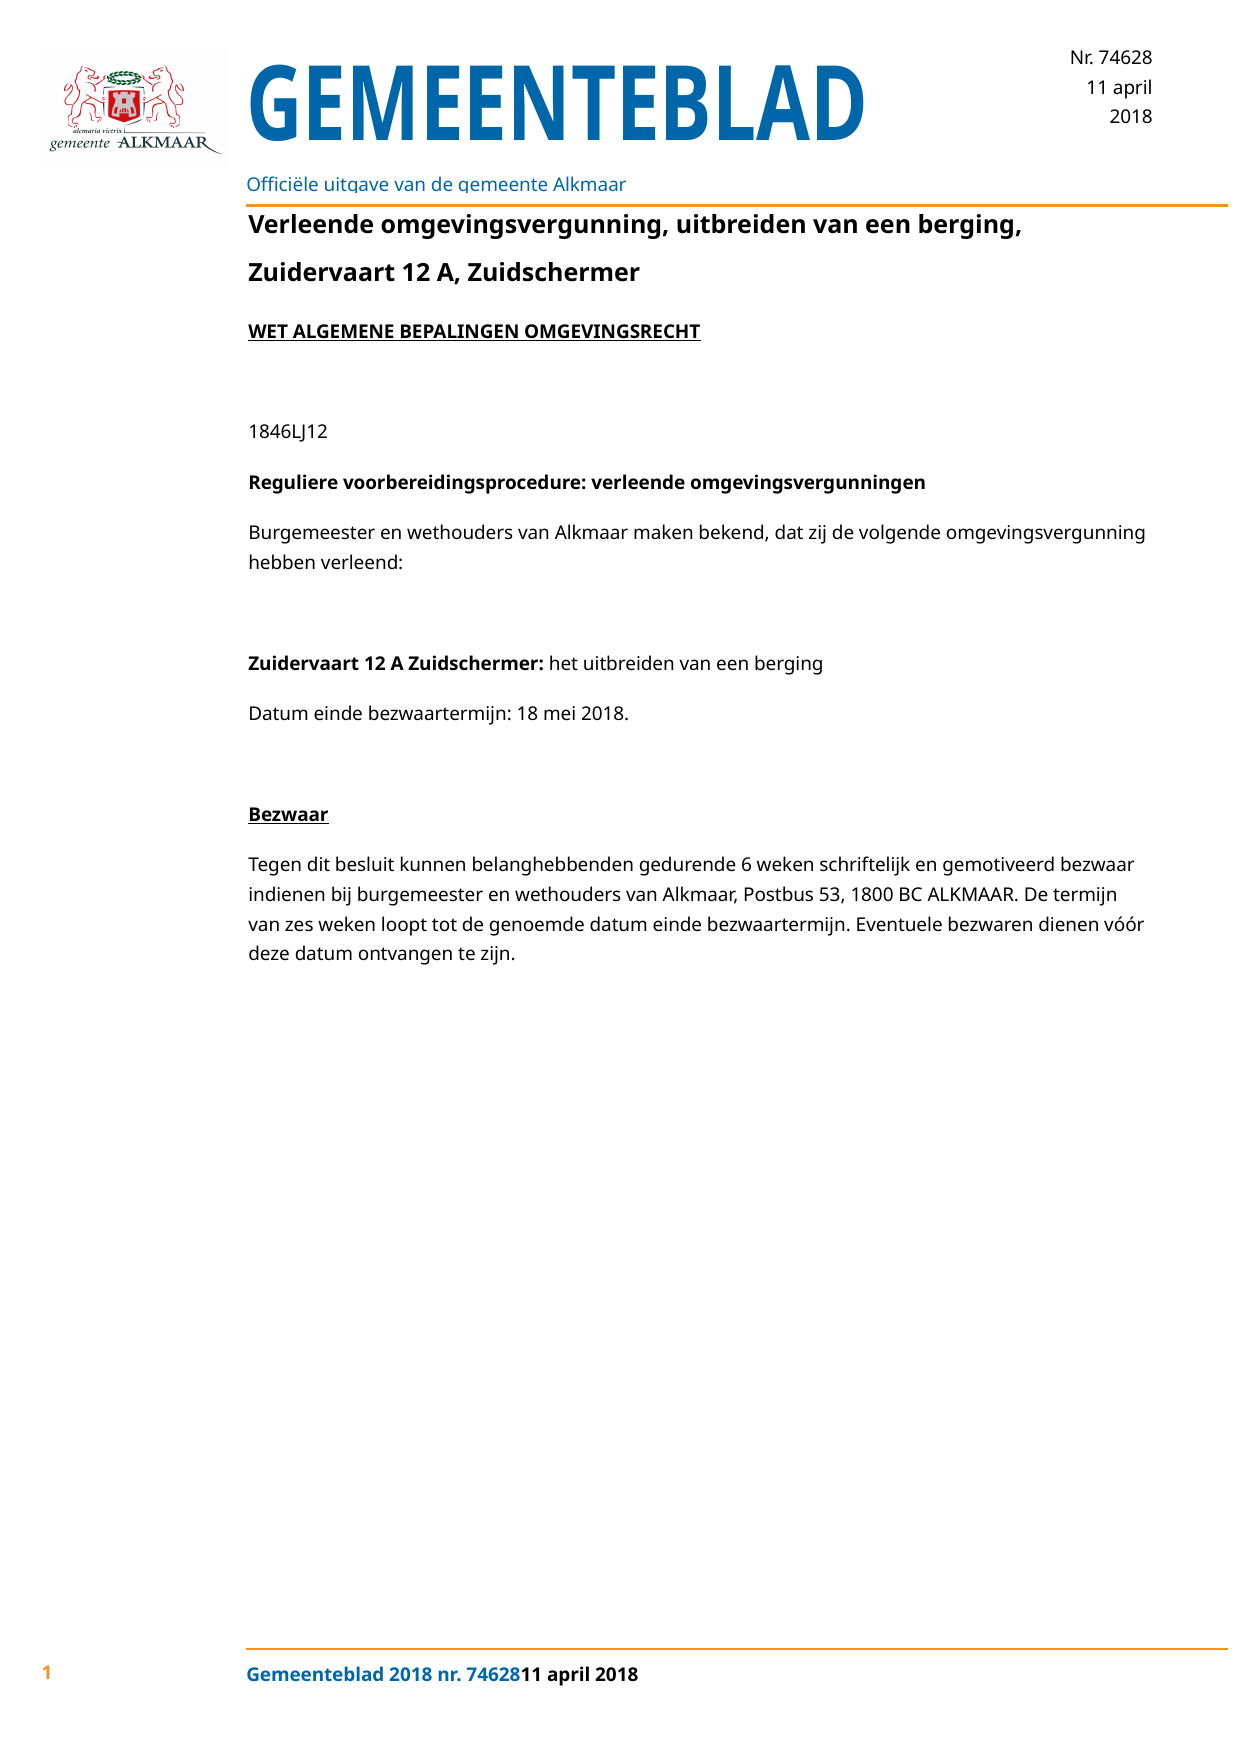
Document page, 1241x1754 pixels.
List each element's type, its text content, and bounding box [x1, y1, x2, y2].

text Tegen dit besluit kunnen belanghebbenden gedurende 6 weken schriftelijk en gemotiveerd bezwaar indienen bij burgemeester en wethouders van Alkmaar, Postbus 53, 1800 BC ALKMAAR. De termijn van zes weken loopt tot de genoemde datum einde bezwaartermijn. Eventuele bezwaren dienen vóór deze datum ontvangen te zijn. [248, 852, 1152, 966]
text Datum einde bezwaartermijn: 18 mei 2018. [248, 700, 1152, 726]
text 1846LJ12 [248, 419, 1152, 444]
text Burgemeester en wethouders van Alkmaar maken bekend, dat zij de volgende omgevingsvergunning hebben verleend: [248, 519, 1152, 575]
text Reguliere voorbereidingsprocedure: verleende omgevingsvergunningen [248, 469, 1152, 495]
text Verleende omgevingsvergunning, uitbreiden van een berging, Zuidervaart 12 A, Zuidschermer [248, 207, 1152, 288]
text Zuidervaart 12 A Zuidschermer: het uitbreiden van een berging [248, 650, 1152, 676]
text WET ALGEMENE BEPALINGEN OMGEVINGSRECHT [248, 318, 1152, 344]
text Bezwaar [248, 801, 1152, 827]
picture [41, 47, 231, 172]
